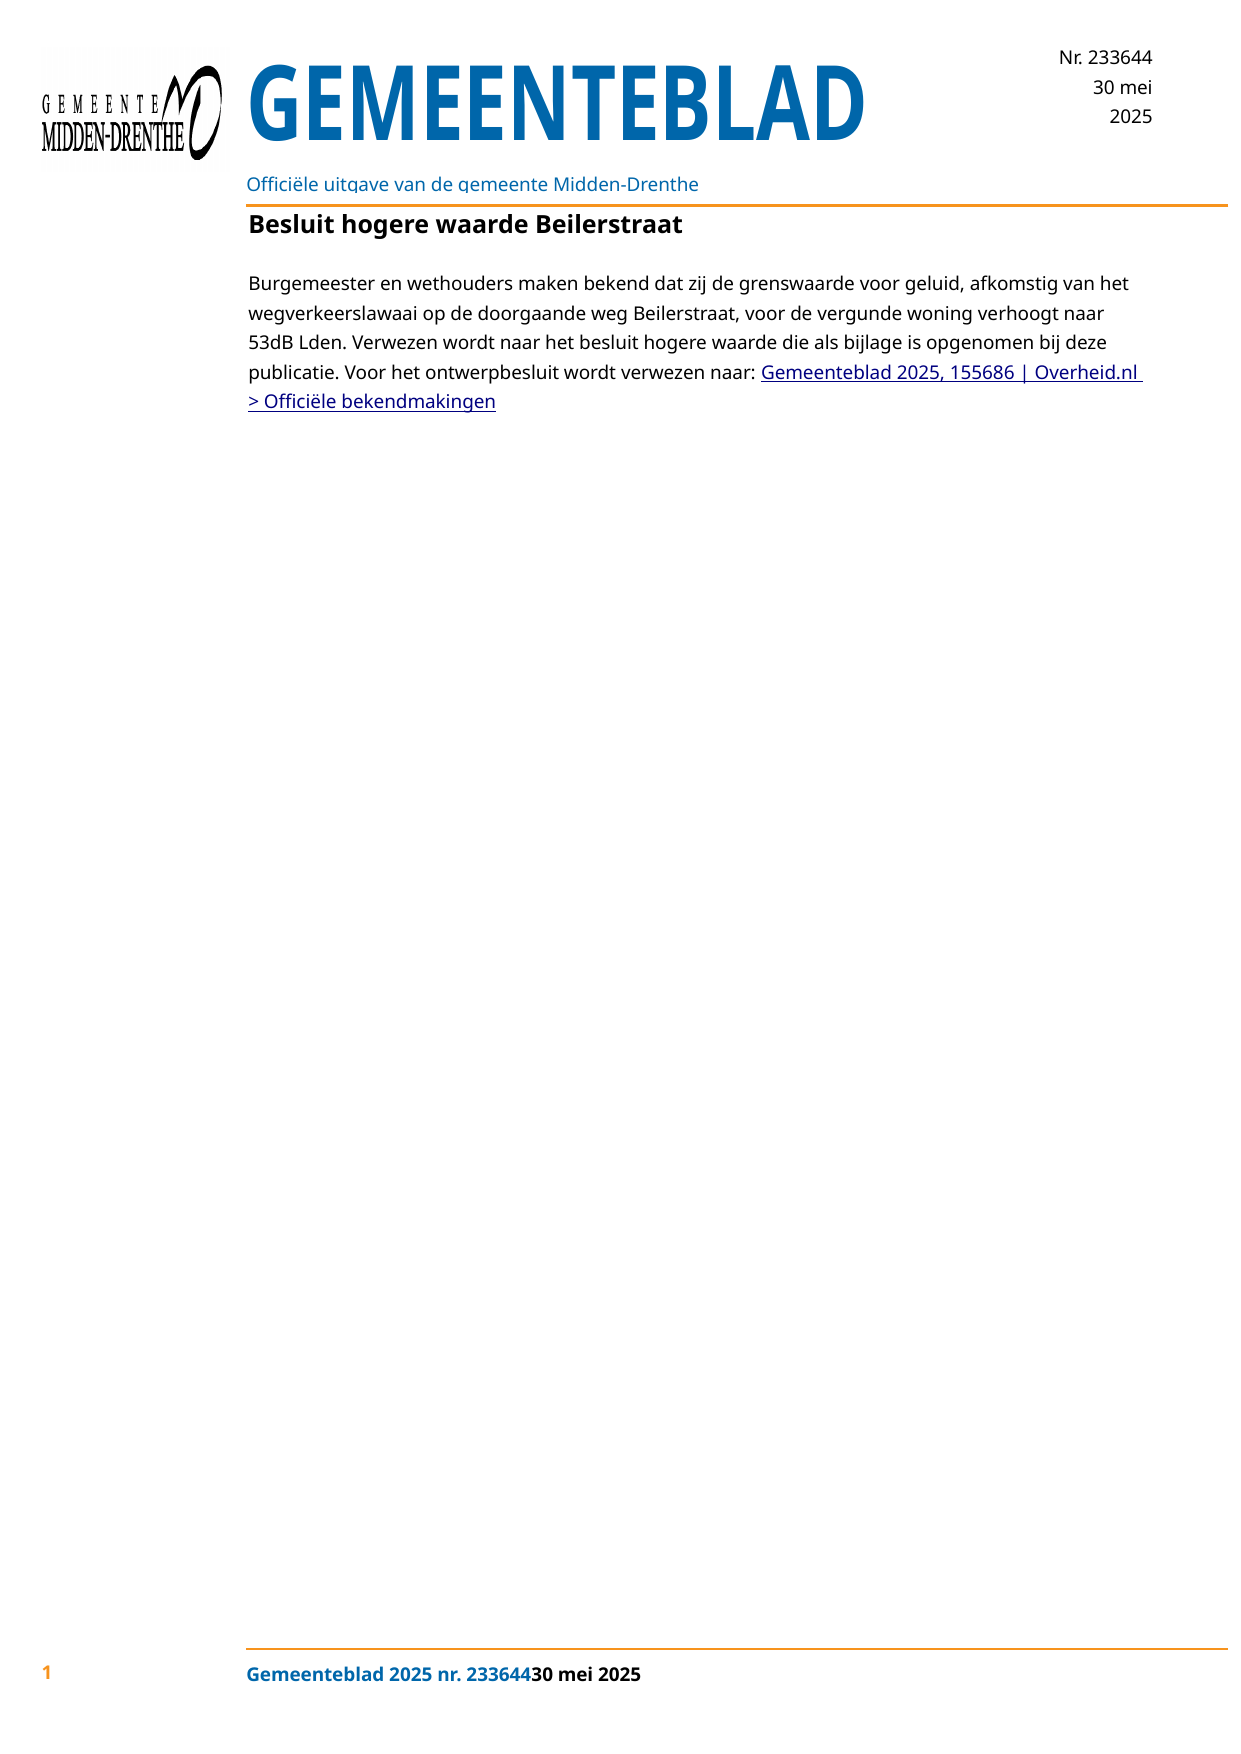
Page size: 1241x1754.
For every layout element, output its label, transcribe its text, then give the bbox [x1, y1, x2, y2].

text Besluit hogere waarde Beilerstraat [248, 207, 1152, 241]
text Burgemeester en wethouders maken bekend dat zij de grenswaarde voor geluid, afkomstig van het wegverkeerslawaai op de doorgaande weg Beilerstraat, voor de vergunde woning verhoogt naar 53dB Lden. Verwezen wordt naar het besluit hogere waarde die als bijlage is opgenomen bij deze publicatie. Voor het ontwerpbesluit wordt verwezen naar: Gemeenteblad 2025, 155686 | Overheid.nl > Officiële bekendmakingen [248, 270, 1152, 414]
picture [41, 47, 231, 172]
